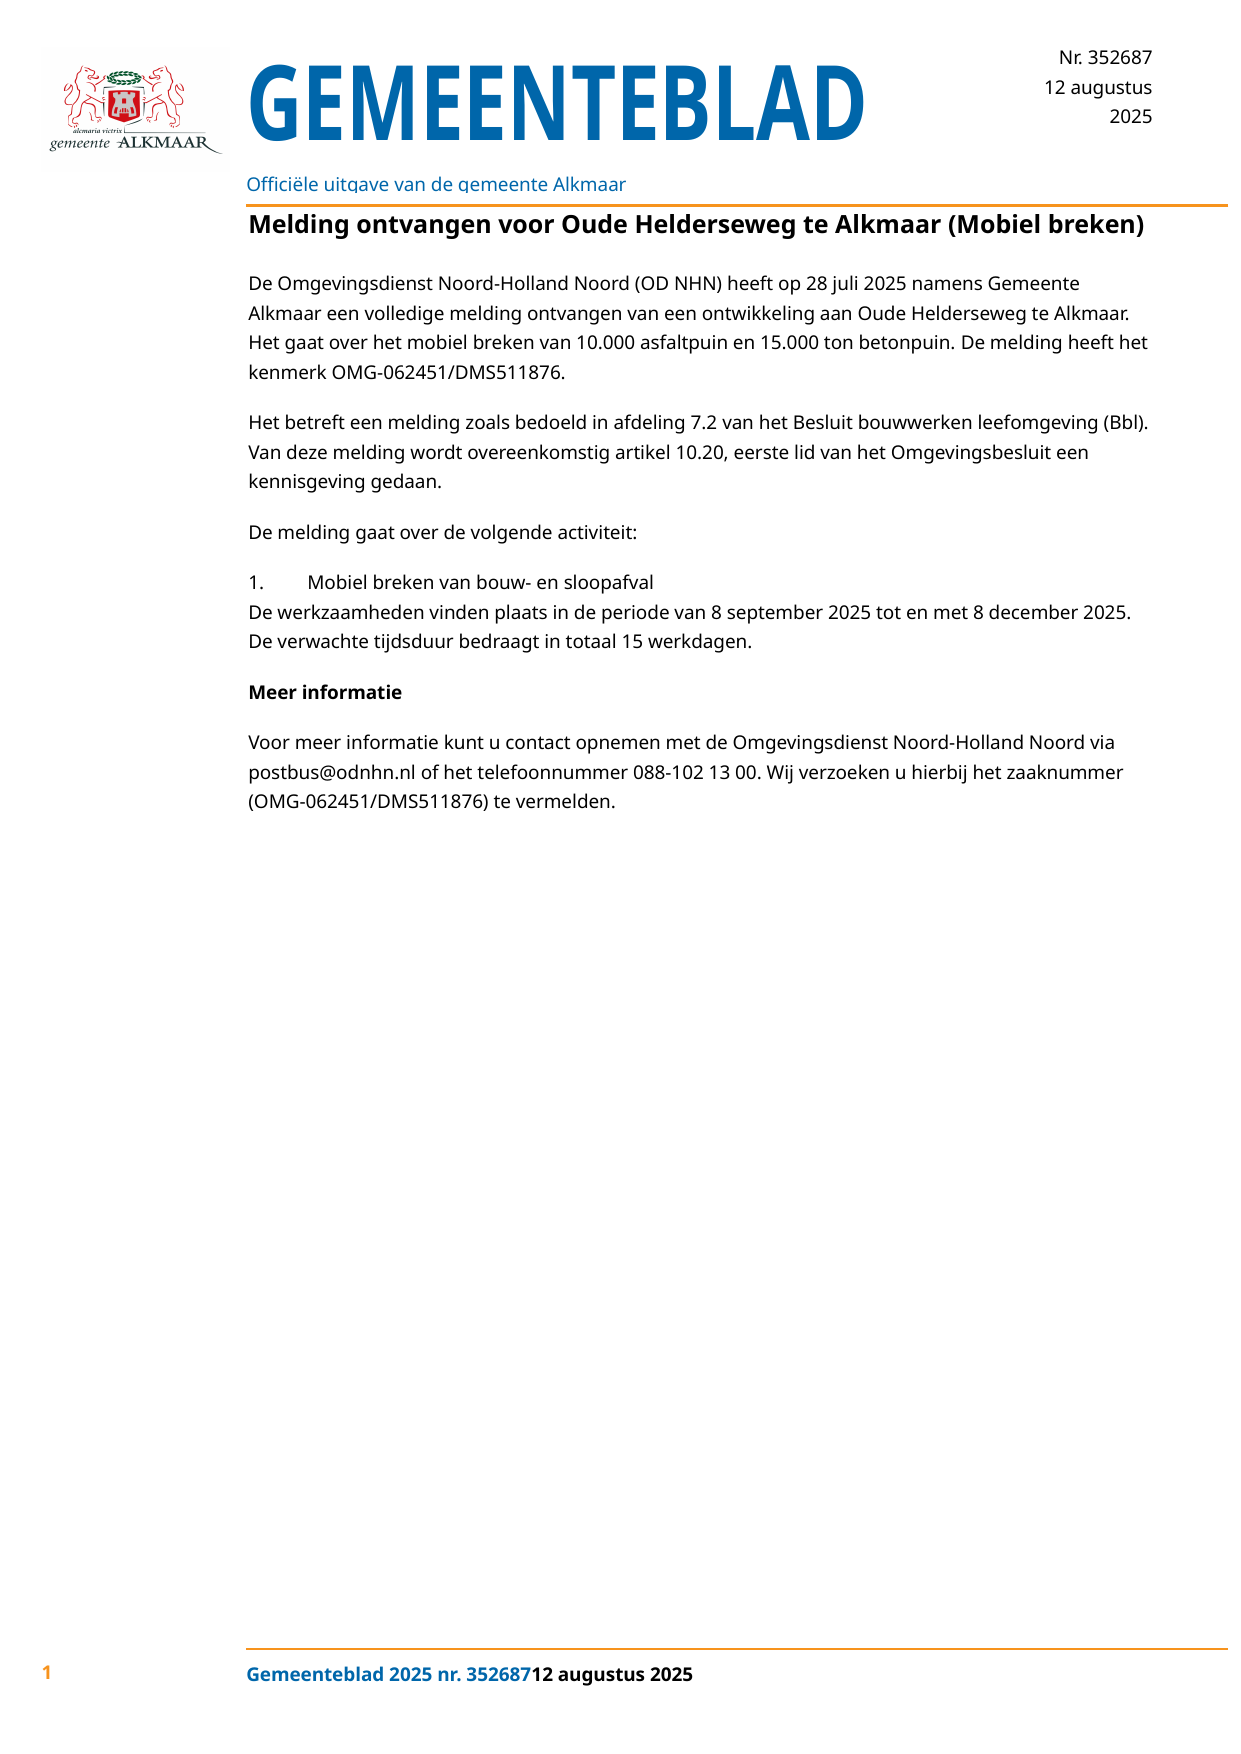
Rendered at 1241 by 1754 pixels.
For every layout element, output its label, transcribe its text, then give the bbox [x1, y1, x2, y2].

text Meer informatie [248, 679, 1152, 705]
picture [41, 47, 231, 172]
text Voor meer informatie kunt u contact opnemen met de Omgevingsdienst Noord-Holland Noord via postbus@odnhn.nl of het telefoonnummer 088-102 13 00. Wij verzoeken u hierbij het zaaknummer (OMG-062451/DMS511876) te vermelden. [248, 729, 1152, 814]
text De Omgevingsdienst Noord-Holland Noord (OD NHN) heeft op 28 juli 2025 namens Gemeente Alkmaar een volledige melding ontvangen van een ontwikkeling aan Oude Helderseweg te Alkmaar. Het gaat over het mobiel breken van 10.000 asfaltpuin en 15.000 ton betonpuin. De melding heeft het kenmerk OMG-062451/DMS511876. [248, 270, 1152, 385]
text De werkzaamheden vinden plaats in de periode van 8 september 2025 tot en met 8 december 2025. De verwachte tijdsduur bedraagt in totaal 15 werkdagen. [248, 599, 1152, 654]
list Mobiel breken van bouw- en sloopafval [248, 569, 1152, 595]
text De melding gaat over de volgende activiteit: [248, 519, 1152, 545]
text Melding ontvangen voor Oude Helderseweg te Alkmaar (Mobiel breken) [248, 207, 1152, 241]
text Het betreft een melding zoals bedoeld in afdeling 7.2 van het Besluit bouwwerken leefomgeving (Bbl). Van deze melding wordt overeenkomstig artikel 10.20, eerste lid van het Omgevingsbesluit een kennisgeving gedaan. [248, 409, 1152, 494]
